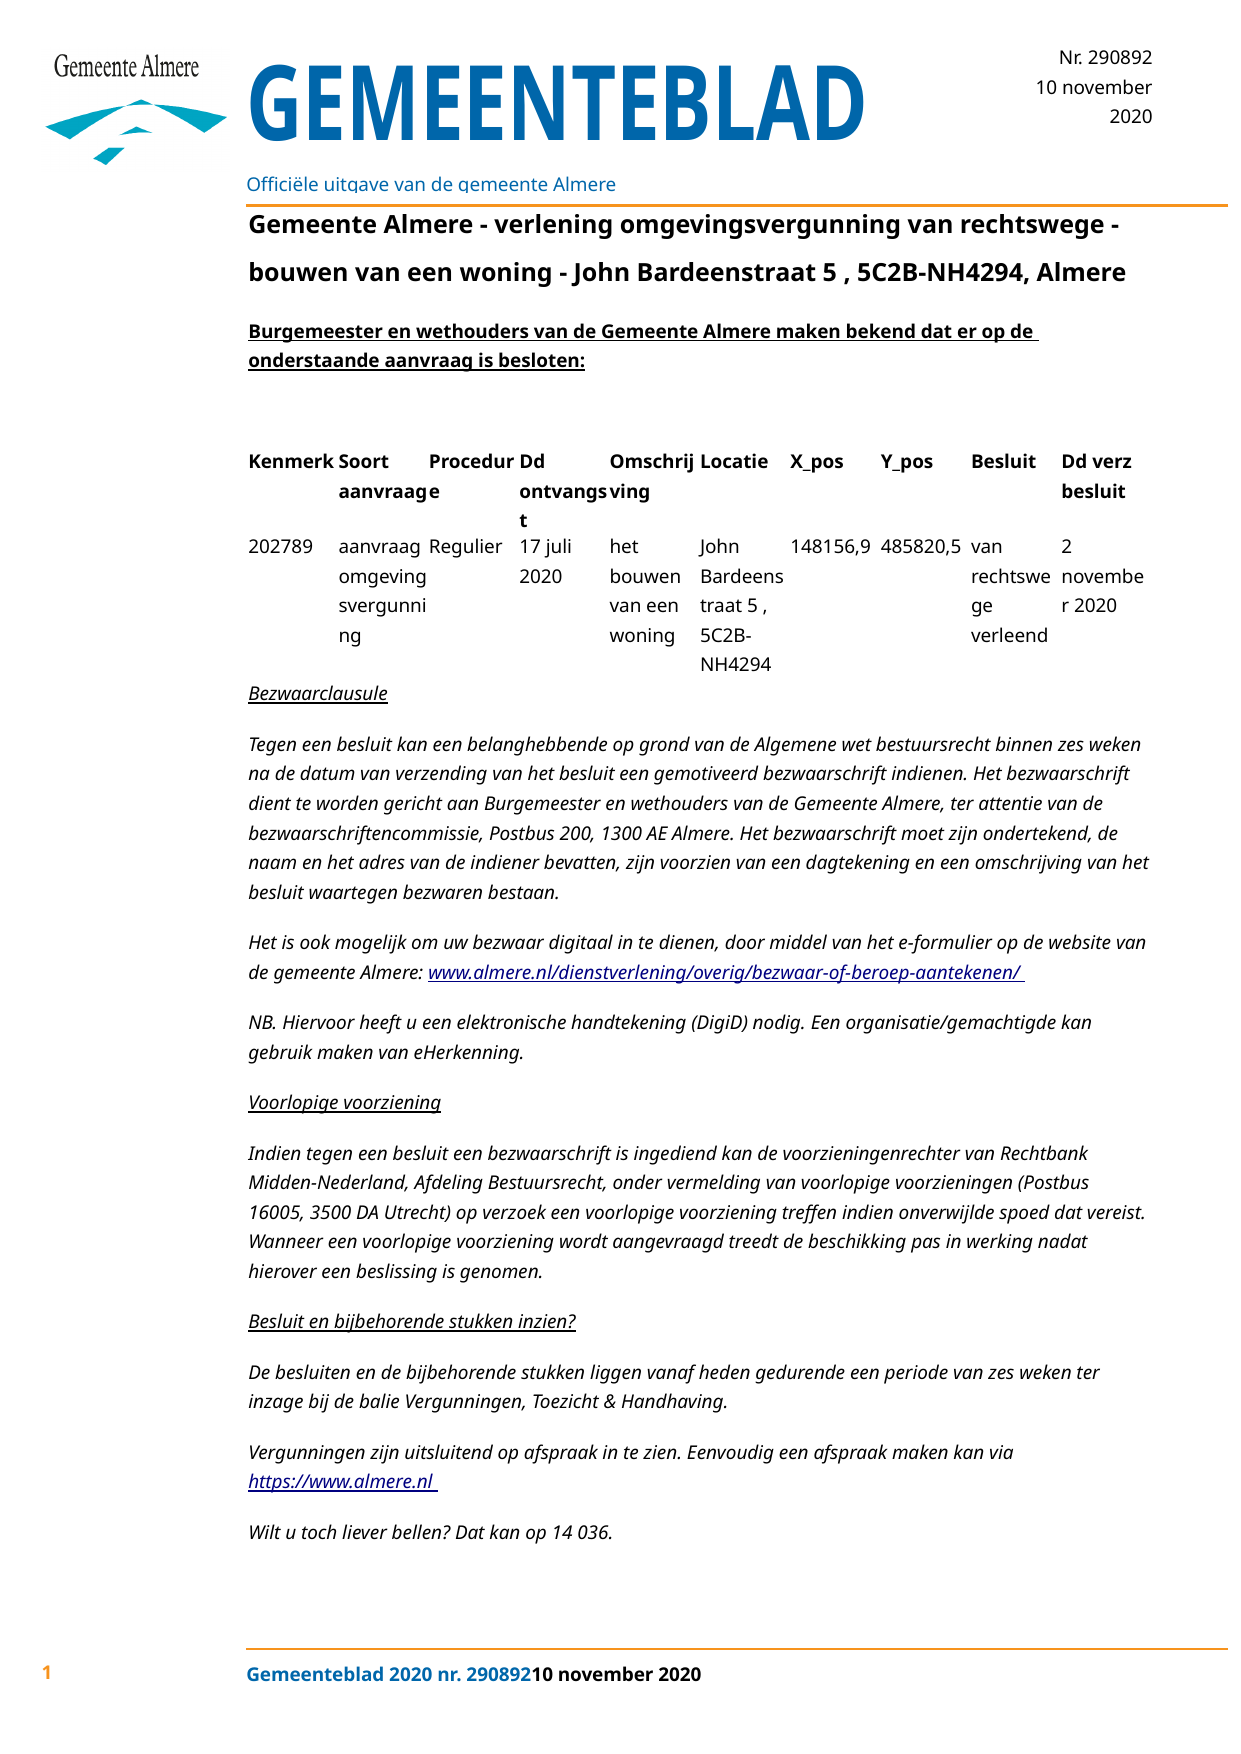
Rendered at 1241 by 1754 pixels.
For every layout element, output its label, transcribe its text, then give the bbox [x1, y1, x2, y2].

text Wilt u toch liever bellen? Dat kan op 14 036. [248, 1519, 1152, 1545]
table_header Procedure [429, 449, 519, 533]
text Voorlopige voorziening [248, 1089, 1152, 1115]
table_cell 17 juli 2020 [519, 533, 609, 677]
table_cell 2 november 2020 [1061, 533, 1152, 677]
table_header Omschrijving [609, 449, 700, 533]
table_cell 485820,5 [881, 533, 971, 677]
text Besluit en bijbehorende stukken inzien? [248, 1308, 1152, 1334]
table_header Besluit [971, 449, 1061, 533]
text Indien tegen een besluit een bezwaarschrift is ingediend kan de voorzieningenrechter van Rechtbank Midden-Nederland, Afdeling Bestuursrecht, onder vermelding van voorlopige voorzieningen (Postbus 16005, 3500 DA Utrecht) op verzoek een voorlopige voorziening treffen indien onverwijlde spoed dat vereist. Wanneer een voorlopige voorziening wordt aangevraagd treedt de beschikking pas in werking nadat hierover een beslissing is genomen. [248, 1140, 1152, 1284]
table_header Soort aanvraag [338, 449, 429, 533]
table_header Dd verz besluit [1061, 449, 1152, 533]
table_header Locatie [700, 449, 790, 533]
text Vergunningen zijn uitsluitend op afspraak in te zien. Eenvoudig een afspraak maken kan via https://www.almere.nl [248, 1439, 1152, 1494]
text Burgemeester en wethouders van de Gemeente Almere maken bekend dat er op de onderstaande aanvraag is besloten: [248, 318, 1152, 373]
text Bezwaarclausule [248, 681, 1152, 706]
text Gemeente Almere - verlening omgevingsvergunning van rechtswege - bouwen van een woning - John Bardeenstraat 5 , 5C2B-NH4294, Almere [248, 207, 1152, 288]
text Het is ook mogelijk om uw bezwaar digitaal in te dienen, door middel van het e-formulier op de website van de gemeente Almere: www.almere.nl/dienstverlening/overig/bezwaar-of-beroep-aantekenen/ [248, 929, 1152, 985]
table_cell aanvraag omgevingsvergunning [338, 533, 429, 677]
table_cell John Bardeenstraat 5 , 5C2B-NH4294 [700, 533, 790, 677]
text Tegen een besluit kan een belanghebbende op grond van de Algemene wet bestuursrecht binnen zes weken na de datum van verzending van het besluit een gemotiveerd bezwaarschrift indienen. Het bezwaarschrift dient te worden gericht aan Burgemeester en wethouders van de Gemeente Almere, ter attentie van de bezwaarschriftencommissie, Postbus 200, 1300 AE Almere. Het bezwaarschrift moet zijn ondertekend, de naam en het adres van de indiener bevatten, zijn voorzien van een dagtekening en een omschrijving van het besluit waartegen bezwaren bestaan. [248, 731, 1152, 905]
table_header Y_pos [881, 449, 971, 533]
text De besluiten en de bijbehorende stukken liggen vanaf heden gedurende een periode van zes weken ter inzage bij de balie Vergunningen, Toezicht & Handhaving. [248, 1359, 1152, 1414]
table_cell 148156,9 [790, 533, 881, 677]
text NB. Hiervoor heeft u een elektronische handtekening (DigiD) nodig. Een organisatie/gemachtigde kan gebruik maken van eHerkenning. [248, 1009, 1152, 1065]
table_header Dd ontvangst [519, 449, 609, 533]
picture [41, 47, 231, 172]
table_cell Regulier [429, 533, 519, 677]
table_header Kenmerk [248, 449, 338, 533]
table_header X_pos [790, 449, 881, 533]
table_cell van rechtswege verleend [971, 533, 1061, 677]
table_cell het bouwen van een woning [609, 533, 700, 677]
table_cell 202789 [248, 533, 338, 677]
